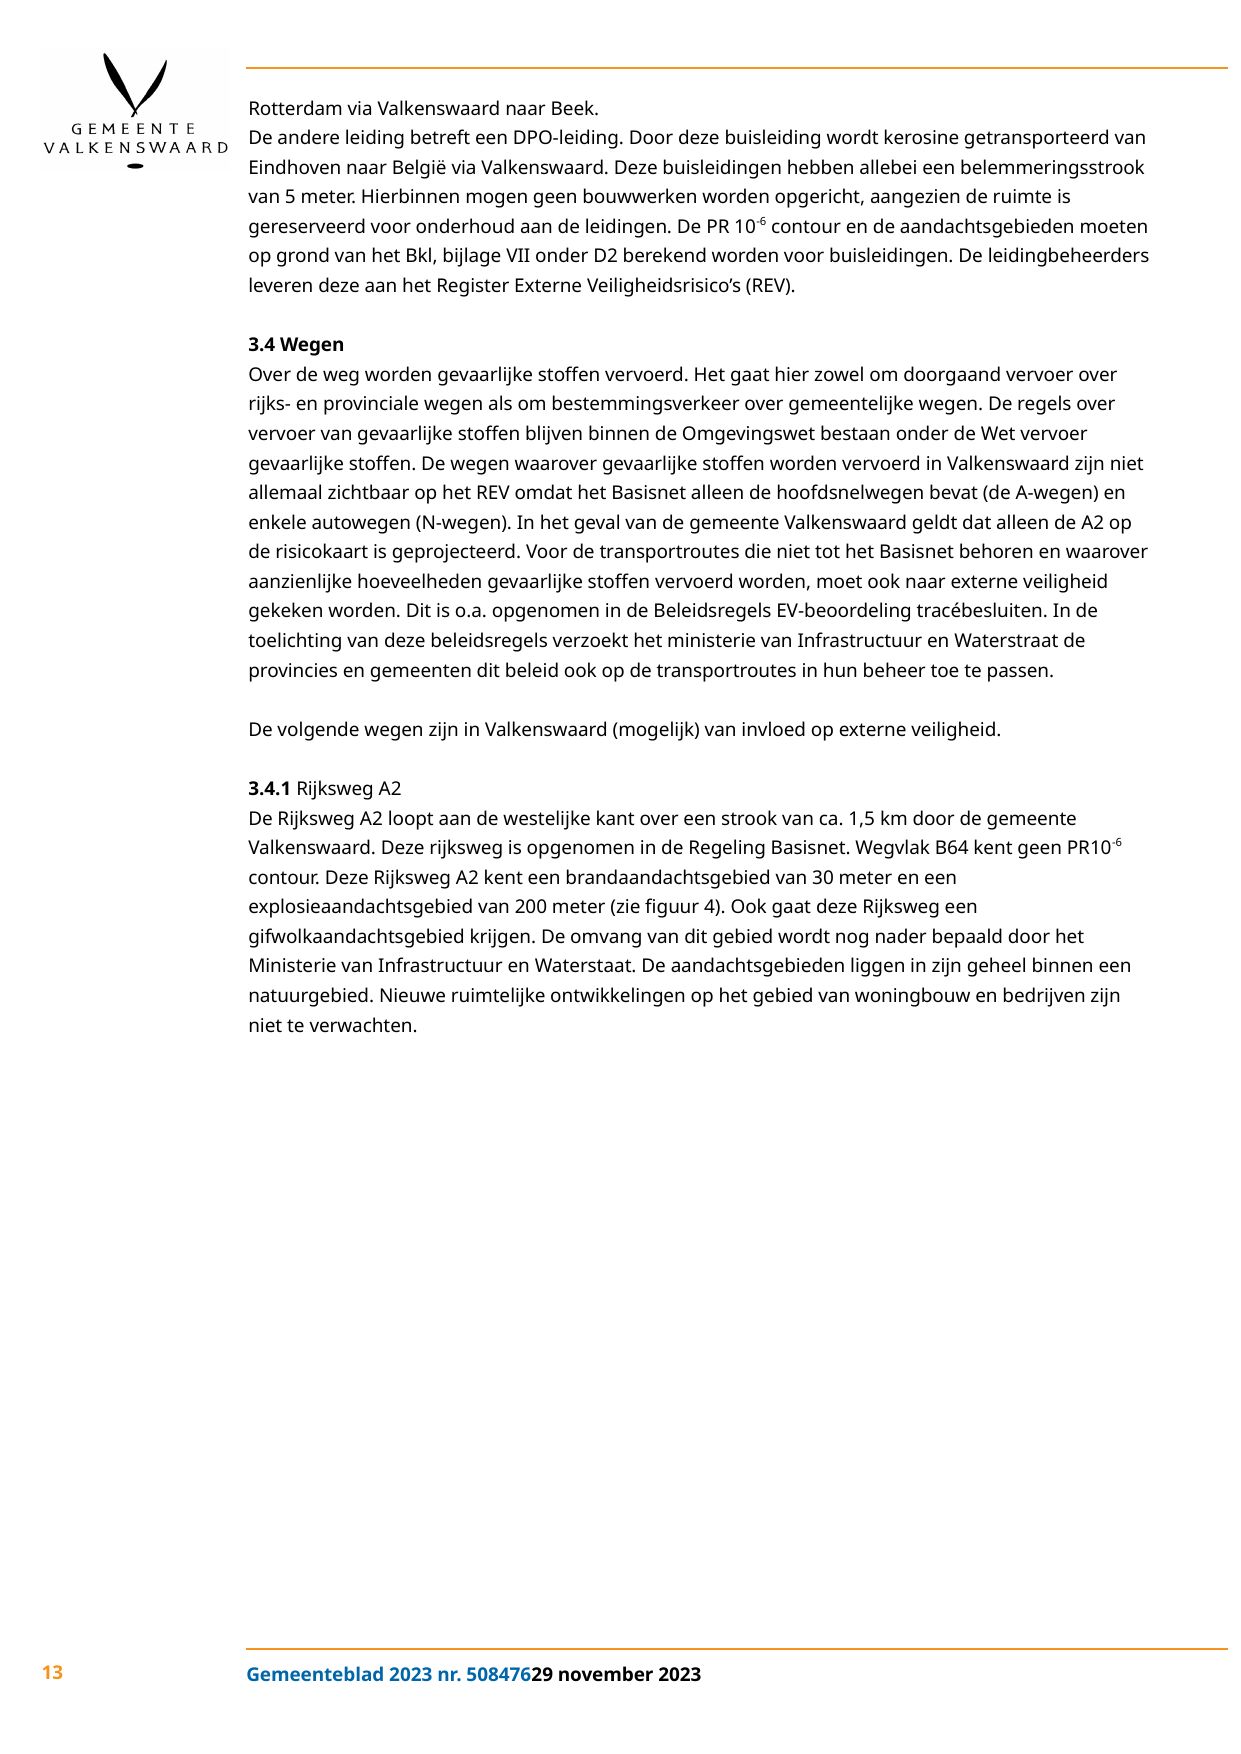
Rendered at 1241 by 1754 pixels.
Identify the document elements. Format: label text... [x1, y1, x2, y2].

text De andere leiding betreft een DPO-leiding. Door deze buisleiding wordt kerosine getransporteerd van Eindhoven naar België via Valkenswaard. Deze buisleidingen hebben allebei een belemmeringsstrook van 5 meter. Hierbinnen mogen geen bouwwerken worden opgericht, aangezien de ruimte is gereserveerd voor onderhoud aan de leidingen. De PR 10-6 contour en de aandachtsgebieden moeten op grond van het Bkl, bijlage VII onder D2 berekend worden voor buisleidingen. De leidingbeheerders leveren deze aan het Register Externe Veiligheidsrisico’s (REV). [248, 124, 1152, 298]
text Over de weg worden gevaarlijke stoffen vervoerd. Het gaat hier zowel om doorgaand vervoer over rijks- en provinciale wegen als om bestemmingsverkeer over gemeentelijke wegen. De regels over vervoer van gevaarlijke stoffen blijven binnen de Omgevingswet bestaan onder de Wet vervoer gevaarlijke stoffen. De wegen waarover gevaarlijke stoffen worden vervoerd in Valkenswaard zijn niet allemaal zichtbaar op het REV omdat het Basisnet alleen de hoofdsnelwegen bevat (de A-wegen) en enkele autowegen (N-wegen). In het geval van de gemeente Valkenswaard geldt dat alleen de A2 op de risicokaart is geprojecteerd. Voor de transportroutes die niet tot het Basisnet behoren en waarover aanzienlijke hoeveelheden gevaarlijke stoffen vervoerd worden, moet ook naar externe veiligheid gekeken worden. Dit is o.a. opgenomen in de Beleidsregels EV-beoordeling tracébesluiten. In de toelichting van deze beleidsregels verzoekt het ministerie van Infrastructuur en Waterstraat de provincies en gemeenten dit beleid ook op de transportroutes in hun beheer toe te passen. [248, 361, 1152, 683]
picture [41, 47, 231, 172]
text Rotterdam via Valkenswaard naar Beek. [248, 95, 1152, 121]
text De Rijksweg A2 loopt aan de westelijke kant over een strook van ca. 1,5 km door de gemeente Valkenswaard. Deze rijksweg is opgenomen in de Regeling Basisnet. Wegvlak B64 kent geen PR10-6 contour. Deze Rijksweg A2 kent een brandaandachtsgebied van 30 meter en een explosieaandachtsgebied van 200 meter (zie figuur 4). Ook gaat deze Rijksweg een gifwolkaandachtsgebied krijgen. De omvang van dit gebied wordt nog nader bepaald door het Ministerie van Infrastructuur en Waterstaat. De aandachtsgebieden liggen in zijn geheel binnen een natuurgebied. Nieuwe ruimtelijke ontwikkelingen op het gebied van woningbouw en bedrijven zijn niet te verwachten. [248, 805, 1152, 1038]
text 3.4.1 Rijksweg A2 [248, 775, 1152, 801]
text 3.4 Wegen [248, 331, 1152, 357]
text De volgende wegen zijn in Valkenswaard (mogelijk) van invloed op externe veiligheid. [248, 716, 1152, 742]
